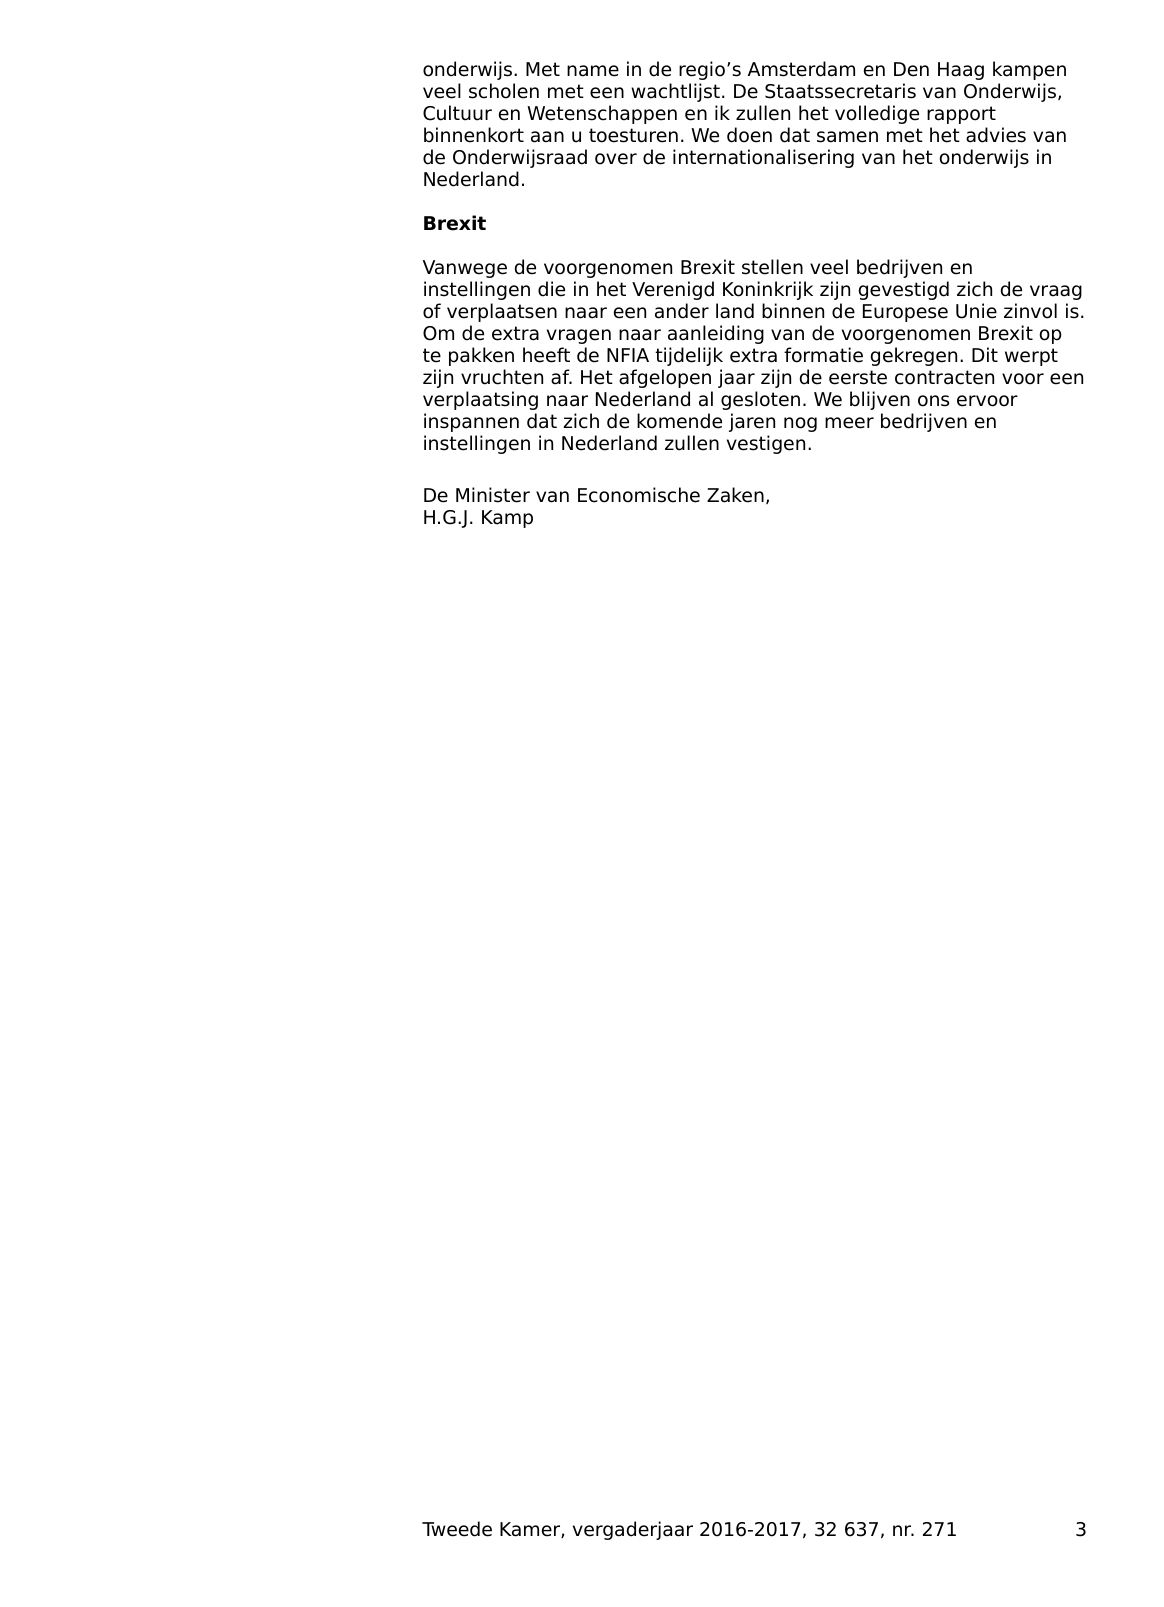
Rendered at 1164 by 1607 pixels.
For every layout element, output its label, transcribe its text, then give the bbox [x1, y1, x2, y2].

text Vanwege de voorgenomen Brexit stellen veel bedrijven en instellingen die in het Verenigd Koninkrijk zijn gevestigd zich de vraag of verplaatsen naar een ander land binnen de Europese Unie zinvol is. Om de extra vragen naar aanleiding van de voorgenomen Brexit op te pakken heeft de NFIA tijdelijk extra formatie gekregen. Dit werpt zijn vruchten af. Het afgelopen jaar zijn de eerste contracten voor een verplaatsing naar Nederland al gesloten. We blijven ons ervoor inspannen dat zich de komende jaren nog meer bedrijven en instellingen in Nederland zullen vestigen. [422, 257, 1087, 455]
text onderwijs. Met name in de regio’s Amsterdam en Den Haag kampen veel scholen met een wachtlijst. De Staatssecretaris van Onderwijs, Cultuur en Wetenschappen en ik zullen het volledige rapport binnenkort aan u toesturen. We doen dat samen met het advies van de Onderwijsraad over de internationalisering van het onderwijs in Nederland. [422, 59, 1087, 191]
subtitle Brexit [422, 213, 1087, 235]
text De Minister van Economische Zaken, H.G.J. Kamp [422, 485, 1087, 529]
